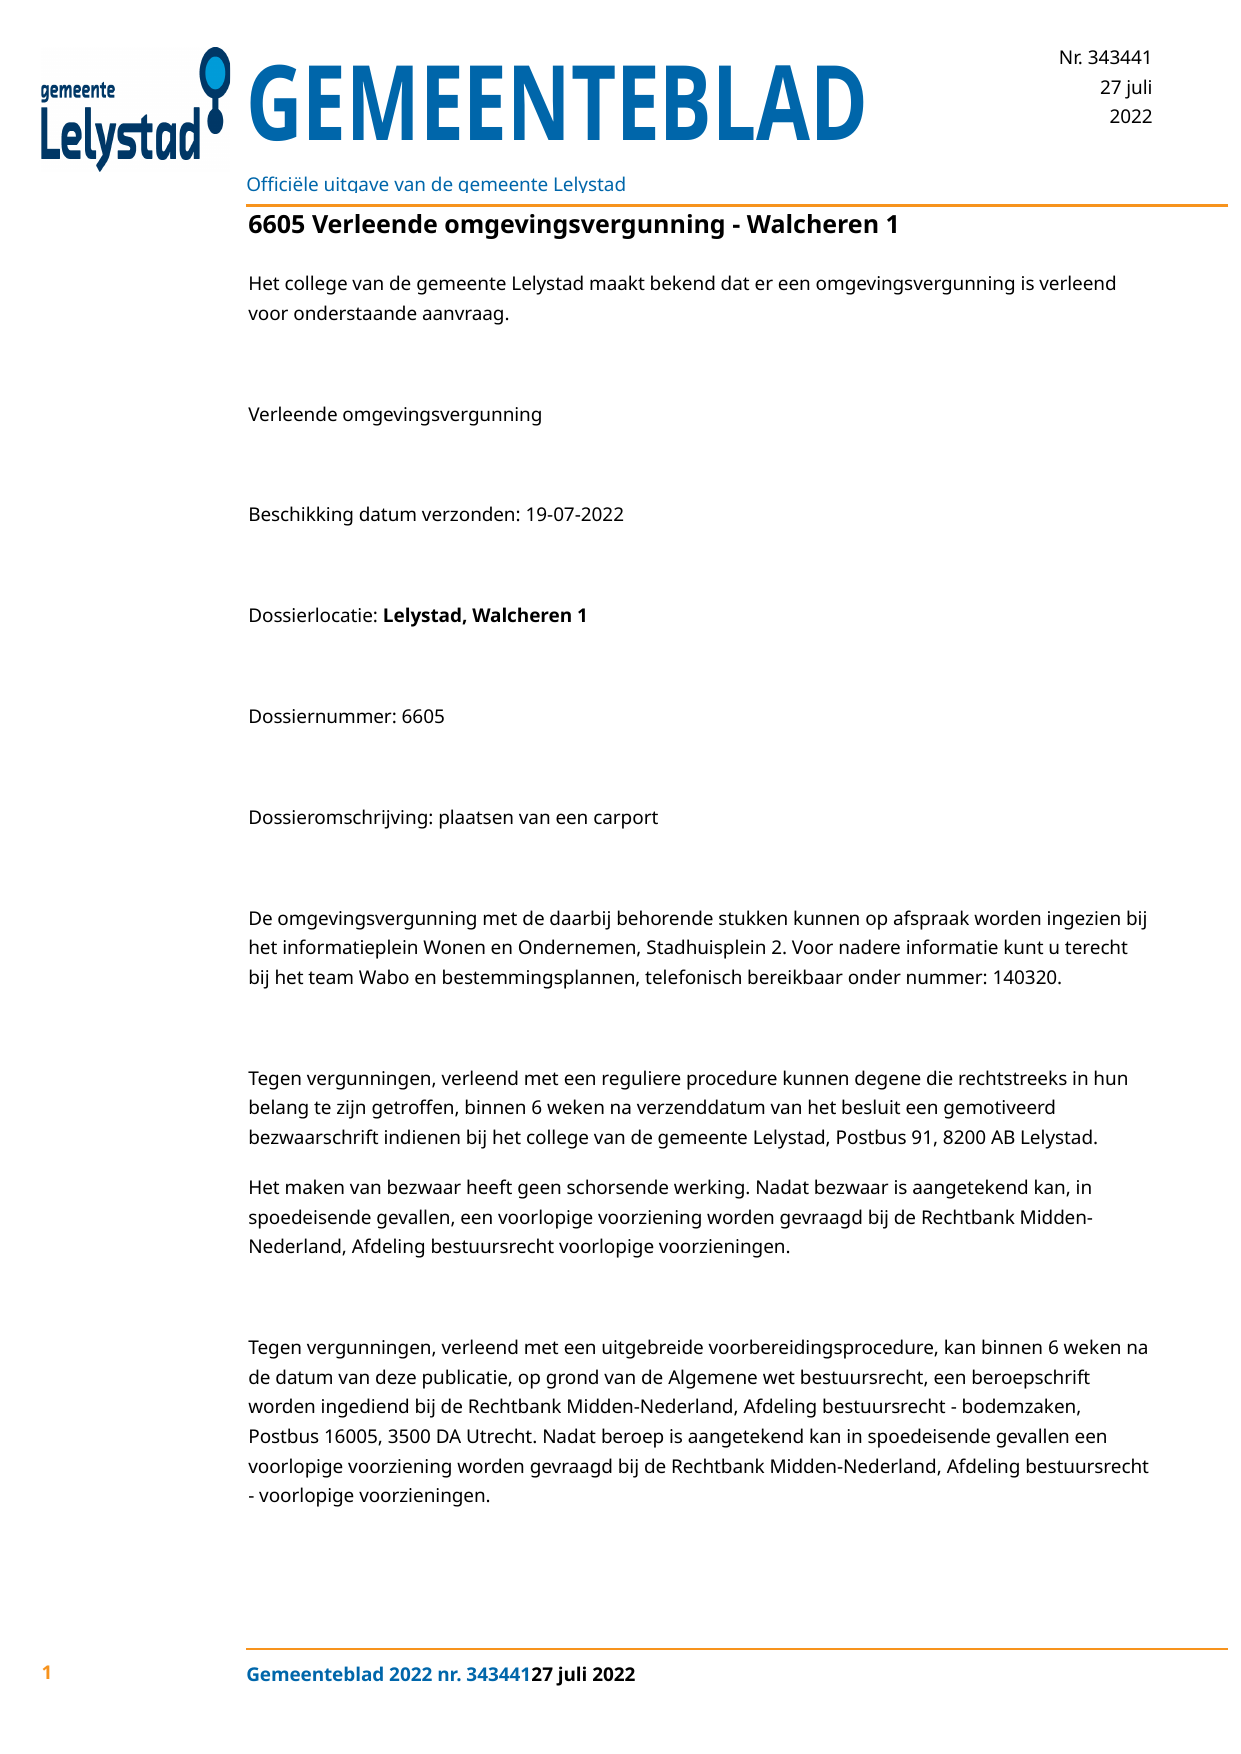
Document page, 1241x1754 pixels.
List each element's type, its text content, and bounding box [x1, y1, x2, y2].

text Tegen vergunningen, verleend met een reguliere procedure kunnen degene die rechtstreeks in hun belang te zijn getroffen, binnen 6 weken na verzenddatum van het besluit een gemotiveerd bezwaarschrift indienen bij het college van de gemeente Lelystad, Postbus 91, 8200 AB Lelystad. [248, 1065, 1152, 1150]
text Dossieromschrijving: plaatsen van een carport [248, 804, 1152, 830]
text Het college van de gemeente Lelystad maakt bekend dat er een omgevingsvergunning is verleend voor onderstaande aanvraag. [248, 270, 1152, 326]
text Het maken van bezwaar heeft geen schorsende werking. Nadat bezwaar is aangetekend kan, in spoedeisende gevallen, een voorlopige voorziening worden gevraagd bij de Rechtbank Midden-Nederland, Afdeling bestuursrecht voorlopige voorzieningen. [248, 1174, 1152, 1259]
text Tegen vergunningen, verleend met een uitgebreide voorbereidingsprocedure, kan binnen 6 weken na de datum van deze publicatie, op grond van de Algemene wet bestuursrecht, een beroepschrift worden ingediend bij de Rechtbank Midden-Nederland, Afdeling bestuursrecht - bodemzaken, Postbus 16005, 3500 DA Utrecht. Nadat beroep is aangetekend kan in spoedeisende gevallen een voorlopige voorziening worden gevraagd bij de Rechtbank Midden-Nederland, Afdeling bestuursrecht - voorlopige voorzieningen. [248, 1334, 1152, 1508]
picture [41, 47, 231, 172]
text Dossierlocatie: Lelystad, Walcheren 1 [248, 602, 1152, 628]
text Beschikking datum verzonden: 19-07-2022 [248, 502, 1152, 527]
text De omgevingsvergunning met de daarbij behorende stukken kunnen op afspraak worden ingezien bij het informatieplein Wonen en Ondernemen, Stadhuisplein 2. Voor nadere informatie kunt u terecht bij het team Wabo en bestemmingsplannen, telefonisch bereikbaar onder nummer: 140320. [248, 905, 1152, 990]
text Verleende omgevingsvergunning [248, 401, 1152, 426]
text Dossiernummer: 6605 [248, 703, 1152, 729]
text 6605 Verleende omgevingsvergunning - Walcheren 1 [248, 207, 1152, 241]
